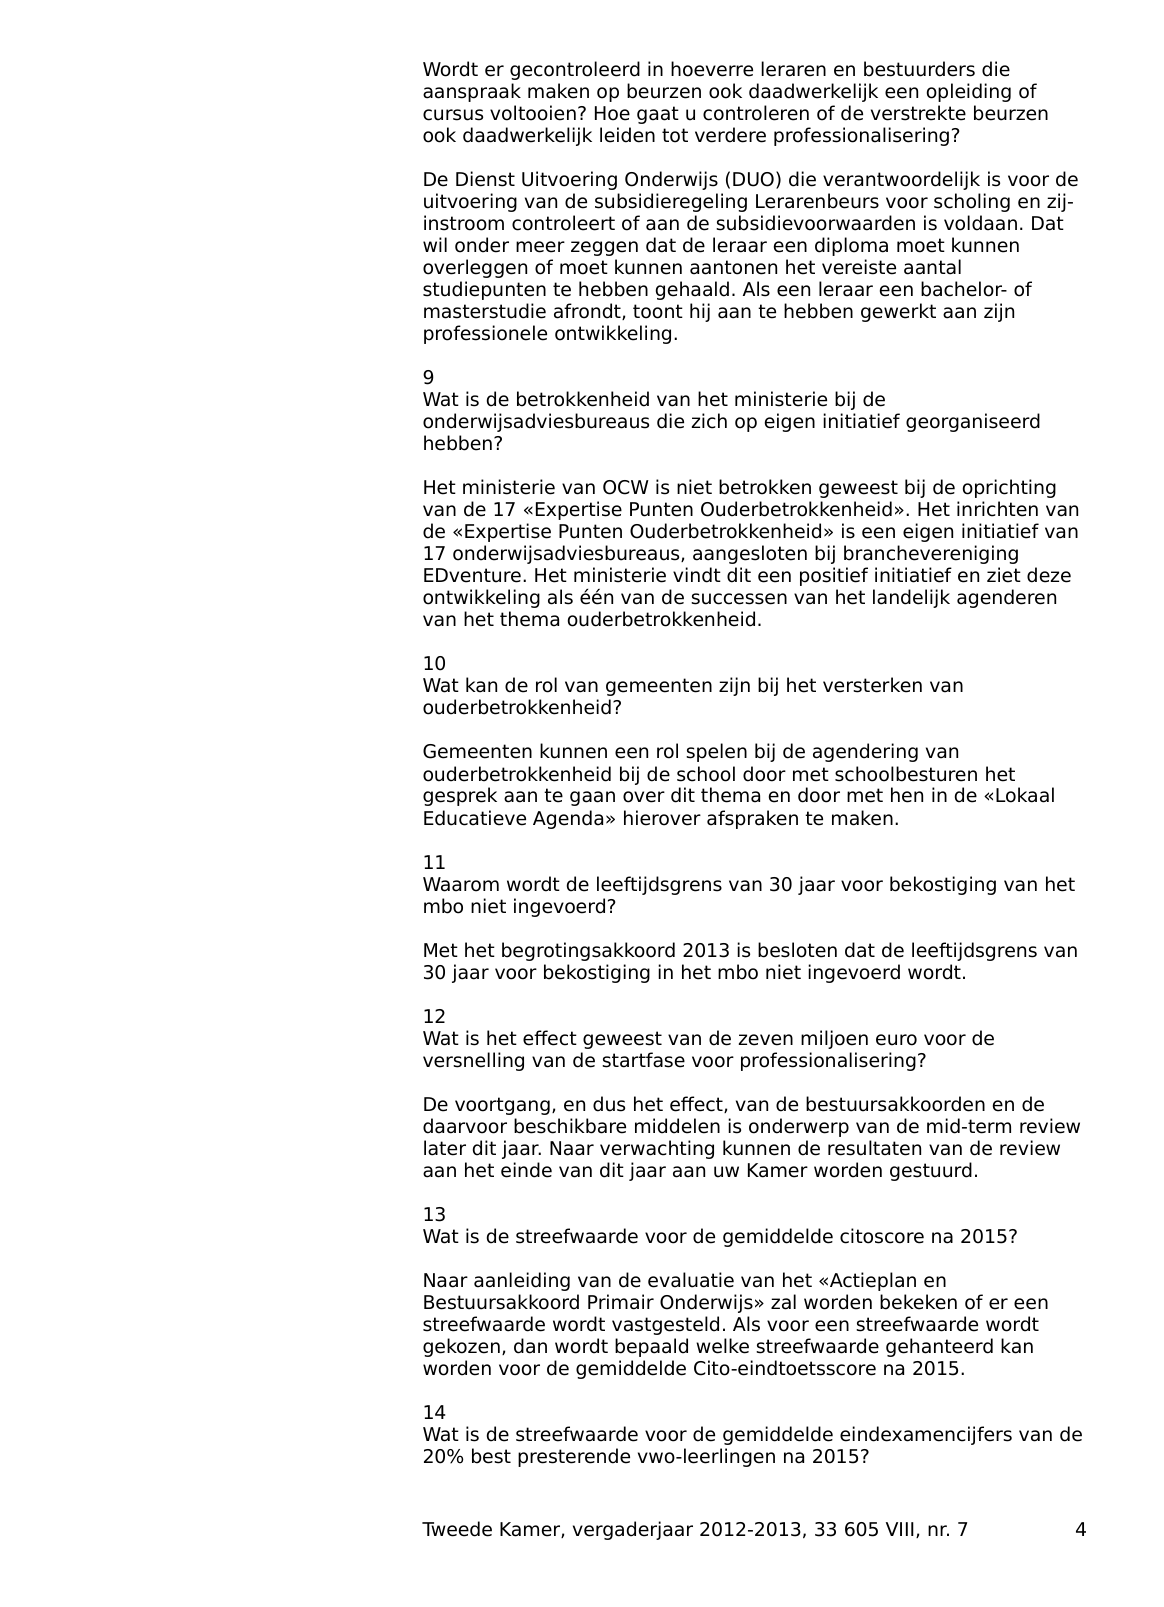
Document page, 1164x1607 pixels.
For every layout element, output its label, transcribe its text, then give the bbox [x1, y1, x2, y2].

text Naar aanleiding van de evaluatie van het «Actieplan en Bestuursakkoord Primair Onderwijs» zal worden bekeken of er een streefwaarde wordt vastgesteld. Als voor een streefwaarde wordt gekozen, dan wordt bepaald welke streefwaarde gehanteerd kan worden voor de gemiddelde Cito-eindtoetsscore na 2015. [422, 1270, 1087, 1380]
text Waarom wordt de leeftijdsgrens van 30 jaar voor bekostiging van het mbo niet ingevoerd? [422, 873, 1087, 917]
text Gemeenten kunnen een rol spelen bij de agendering van ouderbetrokkenheid bij de school door met schoolbesturen het gesprek aan te gaan over dit thema en door met hen in de «Lokaal Educatieve Agenda» hierover afspraken te maken. [422, 741, 1087, 829]
text De Dienst Uitvoering Onderwijs (DUO) die verantwoordelijk is voor de uitvoering van de subsidieregeling Lerarenbeurs voor scholing en zij-instroom controleert of aan de subsidievoorwaarden is voldaan. Dat wil onder meer zeggen dat de leraar een diploma moet kunnen overleggen of moet kunnen aantonen het vereiste aantal studiepunten te hebben gehaald. Als een leraar een bachelor- of masterstudie afrondt, toont hij aan te hebben gewerkt aan zijn professionele ontwikkeling. [422, 169, 1087, 345]
text Met het begrotingsakkoord 2013 is besloten dat de leeftijdsgrens van 30 jaar voor bekostiging in het mbo niet ingevoerd wordt. [422, 940, 1087, 984]
text Wordt er gecontroleerd in hoeverre leraren en bestuurders die aanspraak maken op beurzen ook daadwerkelijk een opleiding of cursus voltooien? Hoe gaat u controleren of de verstrekte beurzen ook daadwerkelijk leiden tot verdere professionalisering? [422, 59, 1087, 147]
text 13 [422, 1204, 1087, 1226]
text Wat is de streefwaarde voor de gemiddelde eindexamencijfers van de 20% best presterende vwo-leerlingen na 2015? [422, 1424, 1087, 1468]
text 12 [422, 1006, 1087, 1028]
text Wat kan de rol van gemeenten zijn bij het versterken van ouderbetrokkenheid? [422, 675, 1087, 719]
text 10 [422, 653, 1087, 675]
text 11 [422, 852, 1087, 873]
text Wat is het effect geweest van de zeven miljoen euro voor de versnelling van de startfase voor professionalisering? [422, 1028, 1087, 1072]
text Het ministerie van OCW is niet betrokken geweest bij de oprichting van de 17 «Expertise Punten Ouderbetrokkenheid». Het inrichten van de «Expertise Punten Ouderbetrokkenheid» is een eigen initiatief van 17 onderwijsadviesbureaus, aangesloten bij branchevereniging EDventure. Het ministerie vindt dit een positief initiatief en ziet deze ontwikkeling als één van de successen van het landelijk agenderen van het thema ouderbetrokkenheid. [422, 477, 1087, 631]
text Wat is de betrokkenheid van het ministerie bij de onderwijsadviesbureaus die zich op eigen initiatief georganiseerd hebben? [422, 389, 1087, 455]
text De voortgang, en dus het effect, van de bestuursakkoorden en de daarvoor beschikbare middelen is onderwerp van de mid-term review later dit jaar. Naar verwachting kunnen de resultaten van de review aan het einde van dit jaar aan uw Kamer worden gestuurd. [422, 1094, 1087, 1182]
text Wat is de streefwaarde voor de gemiddelde citoscore na 2015? [422, 1226, 1087, 1248]
text 9 [422, 367, 1087, 389]
text 14 [422, 1402, 1087, 1424]
